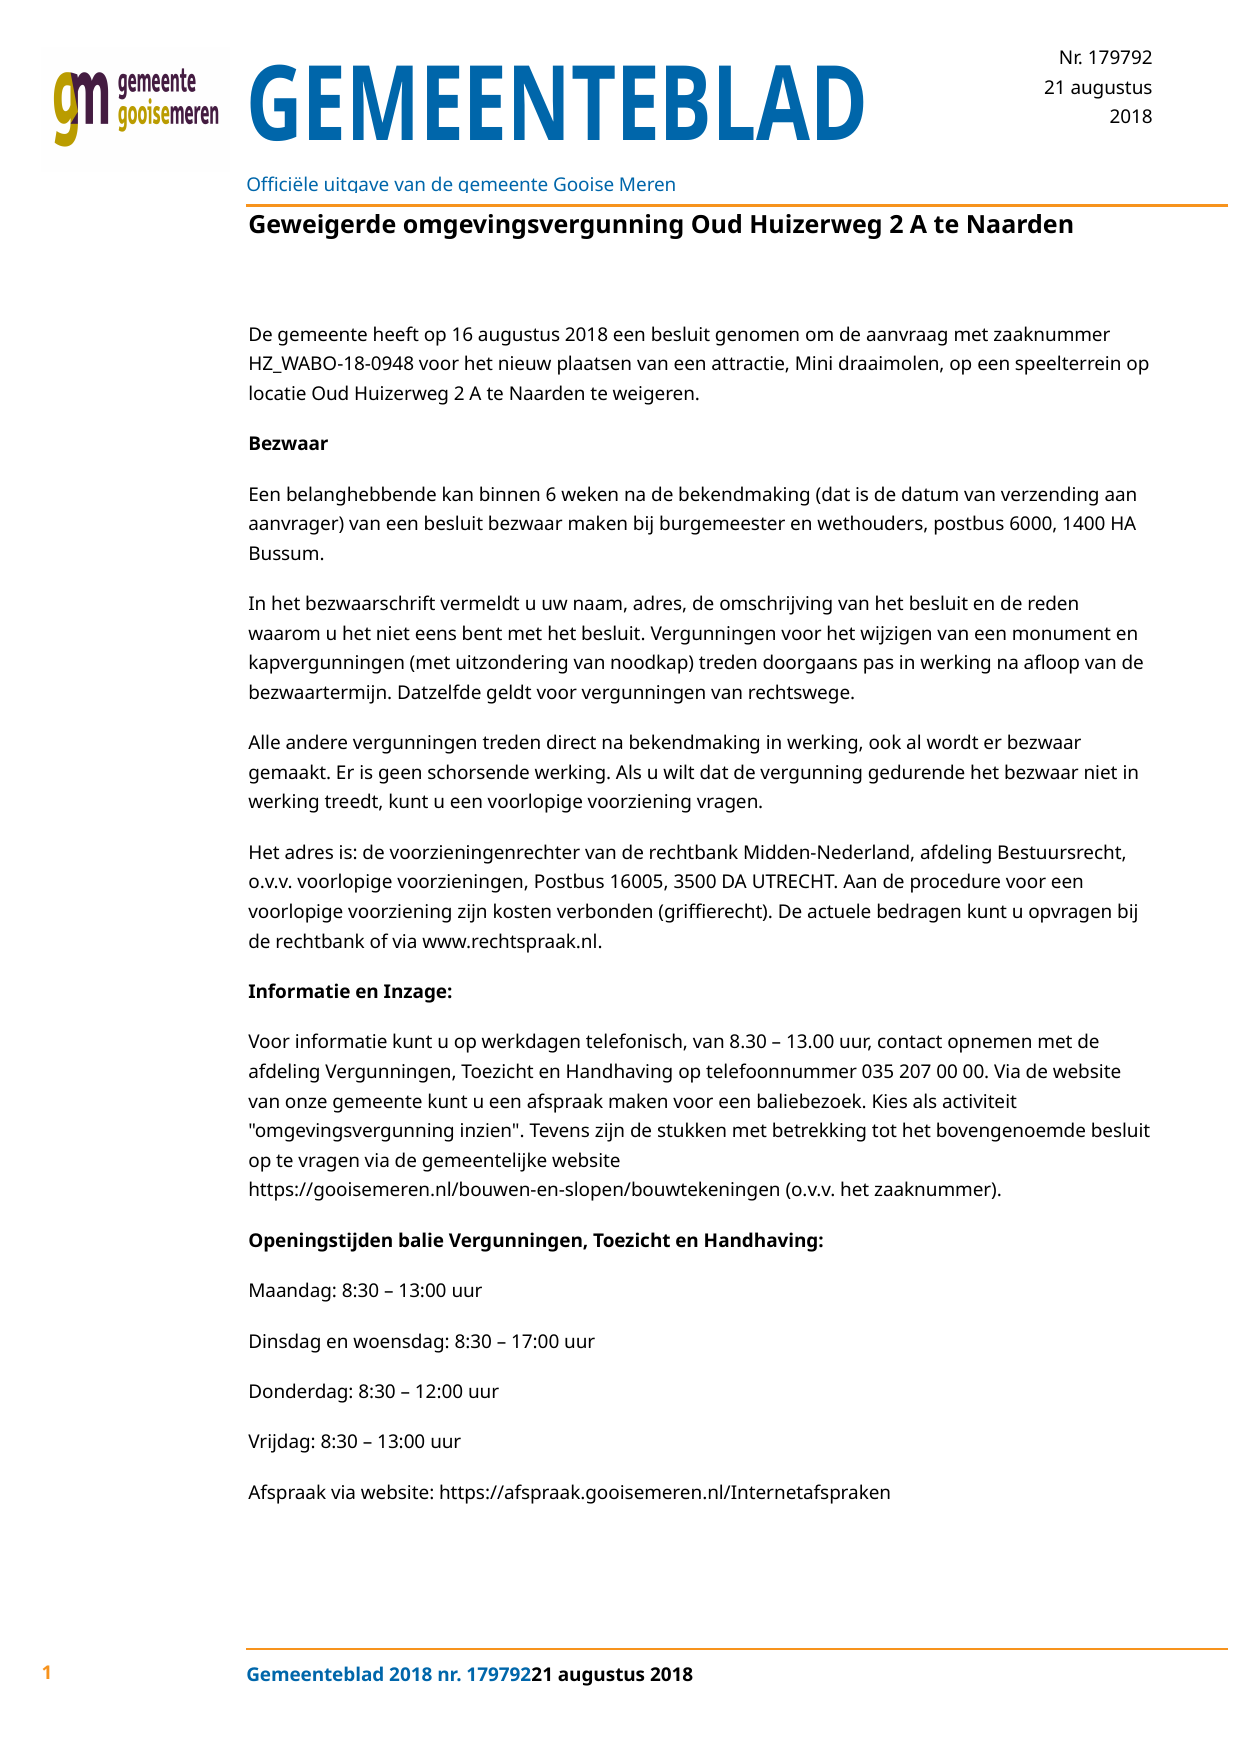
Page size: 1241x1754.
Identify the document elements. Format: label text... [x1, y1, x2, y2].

text De gemeente heeft op 16 augustus 2018 een besluit genomen om de aanvraag met zaaknummer HZ_WABO-18-0948 voor het nieuw plaatsen van een attractie, Mini draaimolen, op een speelterrein op locatie Oud Huizerweg 2 A te Naarden te weigeren. [248, 321, 1152, 406]
text Een belanghebbende kan binnen 6 weken na de bekendmaking (dat is de datum van verzending aan aanvrager) van een besluit bezwaar maken bij burgemeester en wethouders, postbus 6000, 1400 HA Bussum. [248, 481, 1152, 566]
text Openingstijden balie Vergunningen, Toezicht en Handhaving: [248, 1227, 1152, 1253]
text Geweigerde omgevingsvergunning Oud Huizerweg 2 A te Naarden [248, 207, 1152, 241]
text Bezwaar [248, 430, 1152, 456]
text Alle andere vergunningen treden direct na bekendmaking in werking, ook al wordt er bezwaar gemaakt. Er is geen schorsende werking. Als u wilt dat de vergunning gedurende het bezwaar niet in werking treedt, kunt u een voorlopige voorziening vragen. [248, 729, 1152, 814]
text In het bezwaarschrift vermeldt u uw naam, adres, de omschrijving van het besluit en de reden waarom u het niet eens bent met het besluit. Vergunningen voor het wijzigen van een monument en kapvergunningen (met uitzondering van noodkap) treden doorgaans pas in werking na afloop van de bezwaartermijn. Datzelfde geldt voor vergunningen van rechtswege. [248, 590, 1152, 705]
text Voor informatie kunt u op werkdagen telefonisch, van 8.30 – 13.00 uur, contact opnemen met de afdeling Vergunningen, Toezicht en Handhaving op telefoonnummer 035 207 00 00. Via de website van onze gemeente kunt u een afspraak maken voor een baliebezoek. Kies als activiteit "omgevingsvergunning inzien". Tevens zijn de stukken met betrekking tot het bovengenoemde besluit op te vragen via de gemeentelijke website https://gooisemeren.nl/bouwen-en-slopen/bouwtekeningen (o.v.v. het zaaknummer). [248, 1029, 1152, 1202]
text Dinsdag en woensdag: 8:30 – 17:00 uur [248, 1328, 1152, 1353]
text Maandag: 8:30 – 13:00 uur [248, 1277, 1152, 1303]
text Afspraak via website: https://afspraak.gooisemeren.nl/Internetafspraken [248, 1479, 1152, 1505]
text Donderdag: 8:30 – 12:00 uur [248, 1378, 1152, 1404]
picture [41, 47, 231, 172]
text Informatie en Inzage: [248, 978, 1152, 1004]
text Vrijdag: 8:30 – 13:00 uur [248, 1429, 1152, 1454]
text Het adres is: de voorzieningenrechter van de rechtbank Midden-Nederland, afdeling Bestuursrecht, o.v.v. voorlopige voorzieningen, Postbus 16005, 3500 DA UTRECHT. Aan de procedure voor een voorlopige voorziening zijn kosten verbonden (griffierecht). De actuele bedragen kunt u opvragen bij de rechtbank of via www.rechtspraak.nl. [248, 839, 1152, 953]
